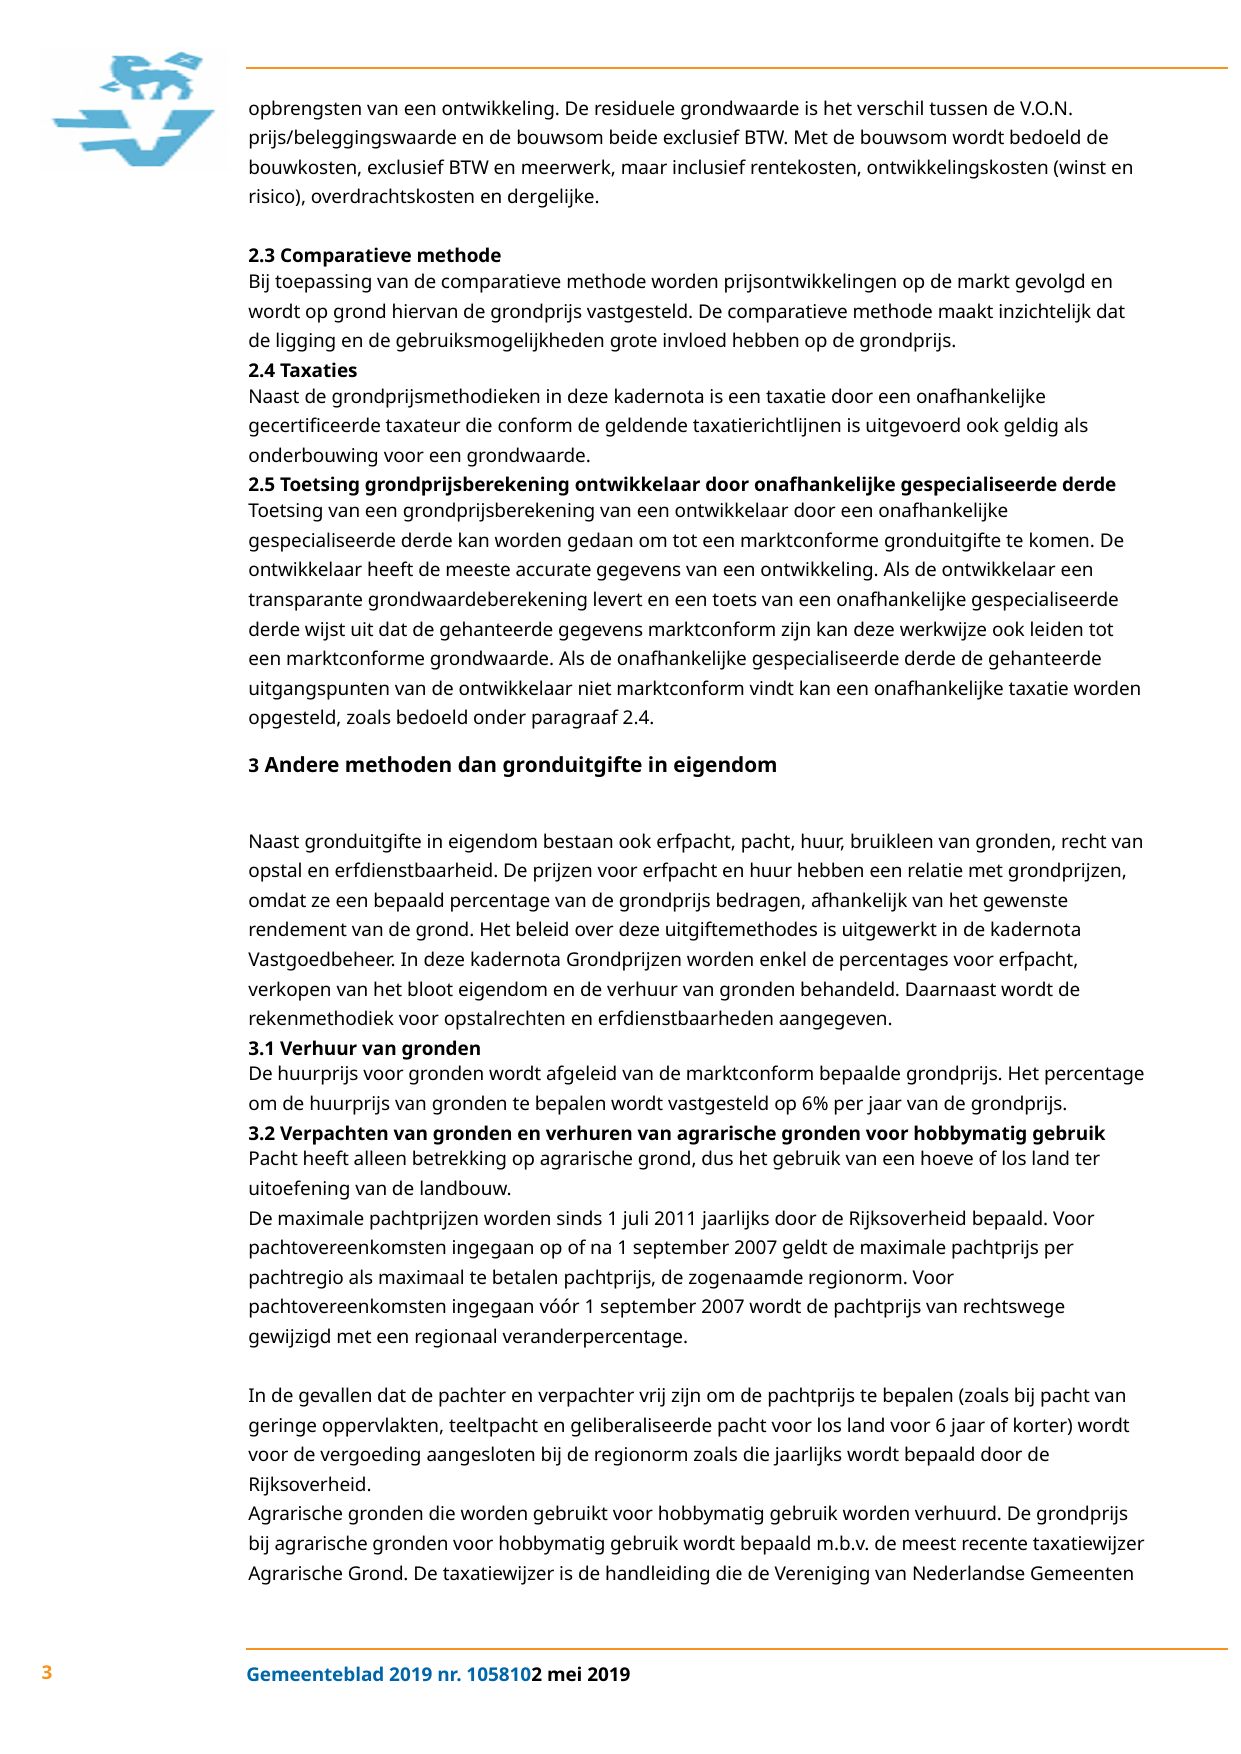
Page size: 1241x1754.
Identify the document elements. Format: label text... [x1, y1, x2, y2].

text 3.1 Verhuur van gronden [248, 1035, 1152, 1061]
picture [41, 47, 231, 172]
text Agrarische gronden die worden gebruikt voor hobbymatig gebruik worden verhuurd. De grondprijs bij agrarische gronden voor hobbymatig gebruik wordt bepaald m.b.v. de meest recente taxatiewijzer Agrarische Grond. De taxatiewijzer is de handleiding die de Vereniging van Nederlandse Gemeenten [248, 1501, 1152, 1585]
text 3 Andere methoden dan gronduitgifte in eigendom [248, 750, 1152, 778]
text De maximale pachtprijzen worden sinds 1 juli 2011 jaarlijks door de Rijksoverheid bepaald. Voor pachtovereenkomsten ingegaan op of na 1 september 2007 geldt de maximale pachtprijs per pachtregio als maximaal te betalen pachtprijs, de zogenaamde regionorm. Voor pachtovereenkomsten ingegaan vóór 1 september 2007 wordt de pachtprijs van rechtswege gewijzigd met een regionaal veranderpercentage. [248, 1205, 1152, 1349]
text Bij toepassing van de comparatieve methode worden prijsontwikkelingen op de markt gevolgd en wordt op grond hiervan de grondprijs vastgesteld. De comparatieve methode maakt inzichtelijk dat de ligging en de gebruiksmogelijkheden grote invloed hebben op de grondprijs. [248, 268, 1152, 353]
text In de gevallen dat de pachter en verpachter vrij zijn om de pachtprijs te bepalen (zoals bij pacht van geringe oppervlakten, teeltpacht en geliberaliseerde pacht voor los land voor 6 jaar of korter) wordt voor de vergoeding aangesloten bij de regionorm zoals die jaarlijks wordt bepaald door de Rijksoverheid. [248, 1382, 1152, 1497]
text De huurprijs voor gronden wordt afgeleid van de marktconform bepaalde grondprijs. Het percentage om de huurprijs van gronden te bepalen wordt vastgesteld op 6% per jaar van de grondprijs. [248, 1061, 1152, 1116]
text Naast gronduitgifte in eigendom bestaan ook erfpacht, pacht, huur, bruikleen van gronden, recht van opstal en erfdienstbaarheid. De prijzen voor erfpacht en huur hebben een relatie met grondprijzen, omdat ze een bepaald percentage van de grondprijs bedragen, afhankelijk van het gewenste rendement van de grond. Het beleid over deze uitgiftemethodes is uitgewerkt in de kadernota Vastgoedbeheer. In deze kadernota Grondprijzen worden enkel de percentages voor erfpacht, verkopen van het bloot eigendom en de verhuur van gronden behandeld. Daarnaast wordt de rekenmethodiek voor opstalrechten en erfdienstbaarheden aangegeven. [248, 828, 1152, 1031]
text Naast de grondprijsmethodieken in deze kadernota is een taxatie door een onafhankelijke gecertificeerde taxateur die conform de geldende taxatierichtlijnen is uitgevoerd ook geldig als onderbouwing voor een grondwaarde. [248, 383, 1152, 468]
text 3.2 Verpachten van gronden en verhuren van agrarische gronden voor hobbymatig gebruik [248, 1120, 1152, 1146]
text opbrengsten van een ontwikkeling. De residuele grondwaarde is het verschil tussen de V.O.N. prijs/beleggingswaarde en de bouwsom beide exclusief BTW. Met de bouwsom wordt bedoeld de bouwkosten, exclusief BTW en meerwerk, maar inclusief rentekosten, ontwikkelingskosten (winst en risico), overdrachtskosten en dergelijke. [248, 95, 1152, 209]
text Pacht heeft alleen betrekking op agrarische grond, dus het gebruik van een hoeve of los land ter uitoefening van de landbouw. [248, 1146, 1152, 1201]
text 2.3 Comparatieve methode [248, 243, 1152, 268]
text 2.5 Toetsing grondprijsberekening ontwikkelaar door onafhankelijke gespecialiseerde derde [248, 472, 1152, 497]
text 2.4 Taxaties [248, 357, 1152, 383]
text Toetsing van een grondprijsberekening van een ontwikkelaar door een onafhankelijke gespecialiseerde derde kan worden gedaan om tot een marktconforme gronduitgifte te komen. De ontwikkelaar heeft de meeste accurate gegevens van een ontwikkeling. Als de ontwikkelaar een transparante grondwaardeberekening levert en een toets van een onafhankelijke gespecialiseerde derde wijst uit dat de gehanteerde gegevens marktconform zijn kan deze werkwijze ook leiden tot een marktconforme grondwaarde. Als de onafhankelijke gespecialiseerde derde de gehanteerde uitgangspunten van de ontwikkelaar niet marktconform vindt kan een onafhankelijke taxatie worden opgesteld, zoals bedoeld onder paragraaf 2.4. [248, 497, 1152, 730]
